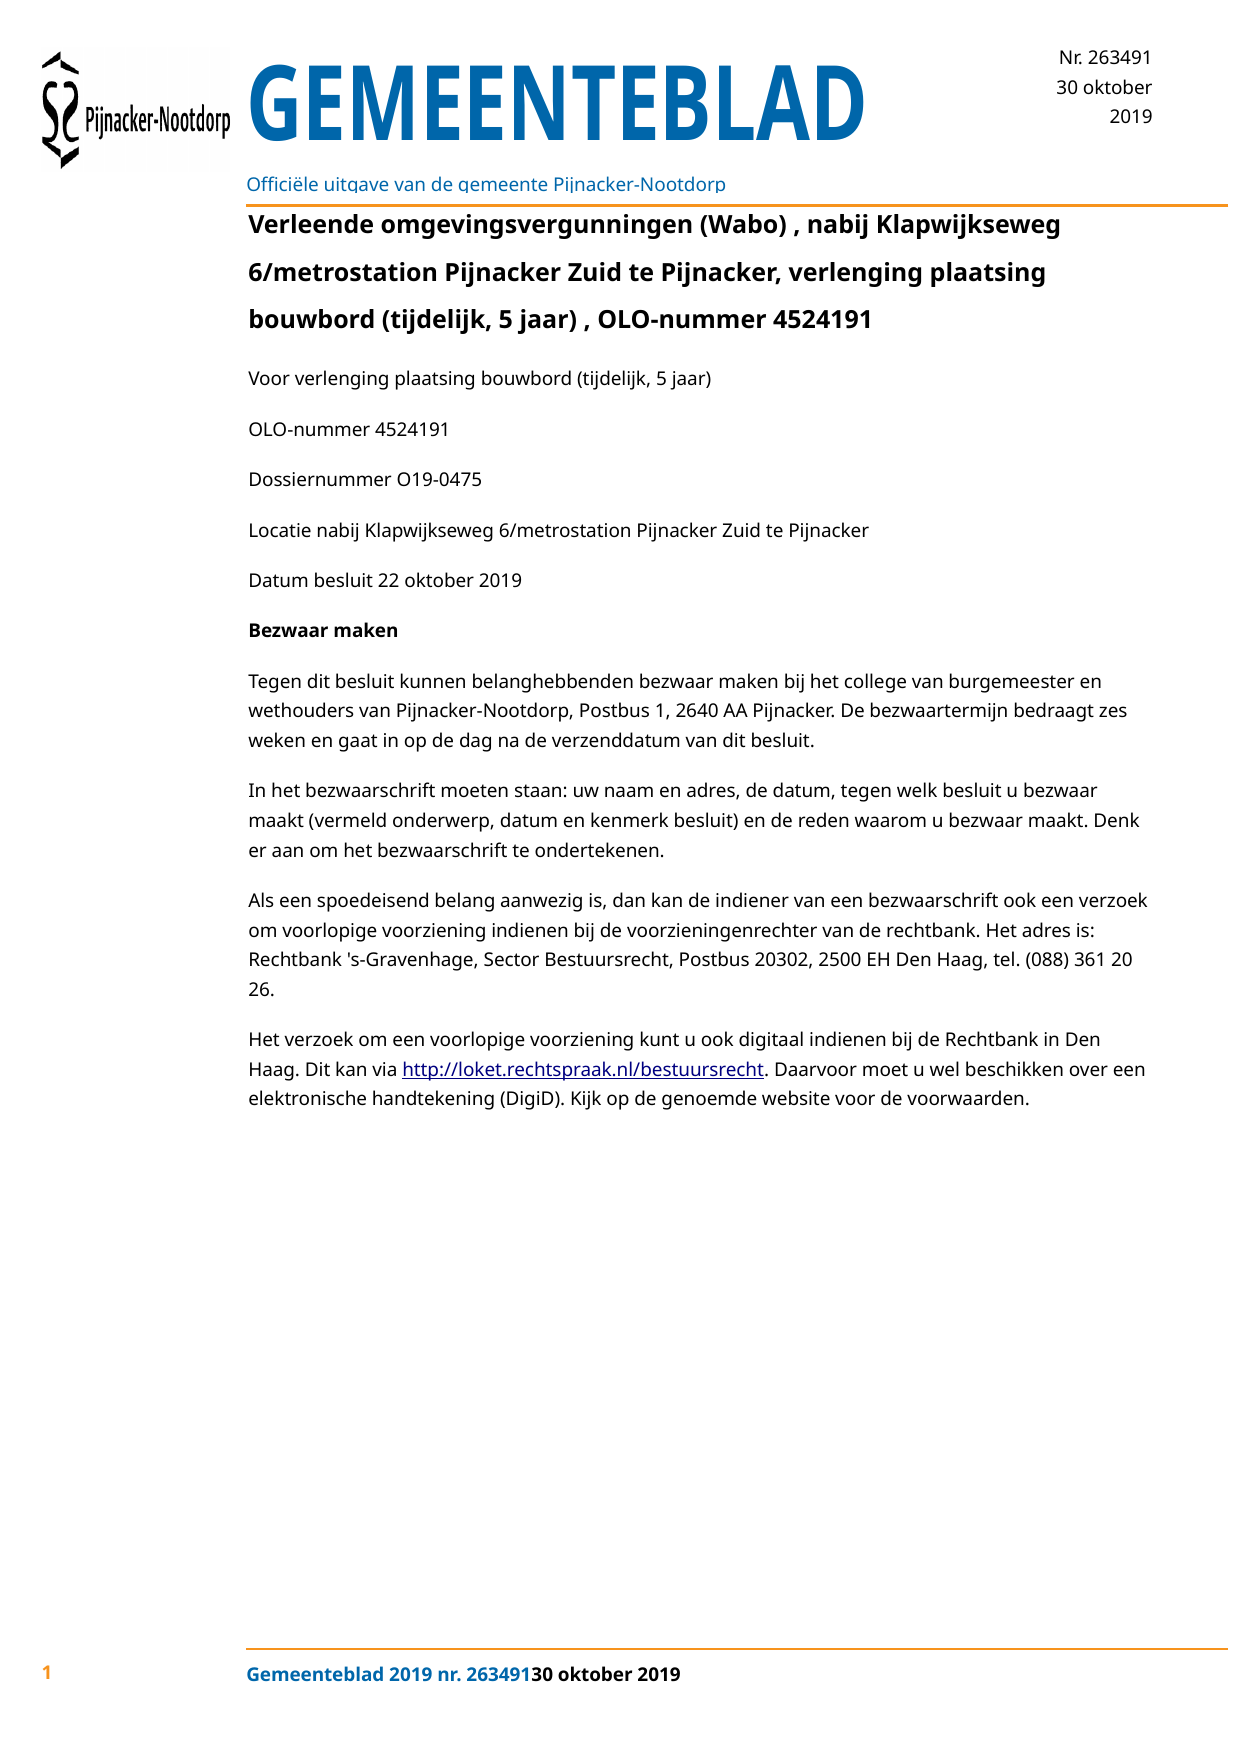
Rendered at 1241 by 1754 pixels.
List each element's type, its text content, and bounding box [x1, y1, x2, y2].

text Verleende omgevingsvergunningen (Wabo) , nabij Klapwijkseweg 6/metrostation Pijnacker Zuid te Pijnacker, verlenging plaatsing bouwbord (tijdelijk, 5 jaar) , OLO-nummer 4524191 [248, 207, 1152, 336]
text Als een spoedeisend belang aanwezig is, dan kan de indiener van een bezwaarschrift ook een verzoek om voorlopige voorziening indienen bij de voorzieningenrechter van de rechtbank. Het adres is: Rechtbank 's-Gravenhage, Sector Bestuursrecht, Postbus 20302, 2500 EH Den Haag, tel. (088) 361 20 26. [248, 887, 1152, 1002]
text Het verzoek om een voorlopige voorziening kunt u ook digitaal indienen bij de Rechtbank in Den Haag. Dit kan via http://loket.rechtspraak.nl/bestuursrecht. Daarvoor moet u wel beschikken over een elektronische handtekening (DigiD). Kijk op de genoemde website voor de voorwaarden. [248, 1026, 1152, 1111]
picture [41, 47, 231, 172]
text Datum besluit 22 oktober 2019 [248, 567, 1152, 593]
text Tegen dit besluit kunnen belanghebbenden bezwaar maken bij het college van burgemeester en wethouders van Pijnacker-Nootdorp, Postbus 1, 2640 AA Pijnacker. De bezwaartermijn bedraagt zes weken en gaat in op de dag na de verzenddatum van dit besluit. [248, 668, 1152, 753]
text In het bezwaarschrift moeten staan: uw naam en adres, de datum, tegen welk besluit u bezwaar maakt (vermeld onderwerp, datum en kenmerk besluit) en de reden waarom u bezwaar maakt. Denk er aan om het bezwaarschrift te ondertekenen. [248, 778, 1152, 862]
text Locatie nabij Klapwijkseweg 6/metrostation Pijnacker Zuid te Pijnacker [248, 517, 1152, 542]
text Bezwaar maken [248, 618, 1152, 643]
text Voor verlenging plaatsing bouwbord (tijdelijk, 5 jaar) [248, 366, 1152, 391]
text Dossiernummer O19-0475 [248, 466, 1152, 492]
text OLO-nummer 4524191 [248, 416, 1152, 442]
